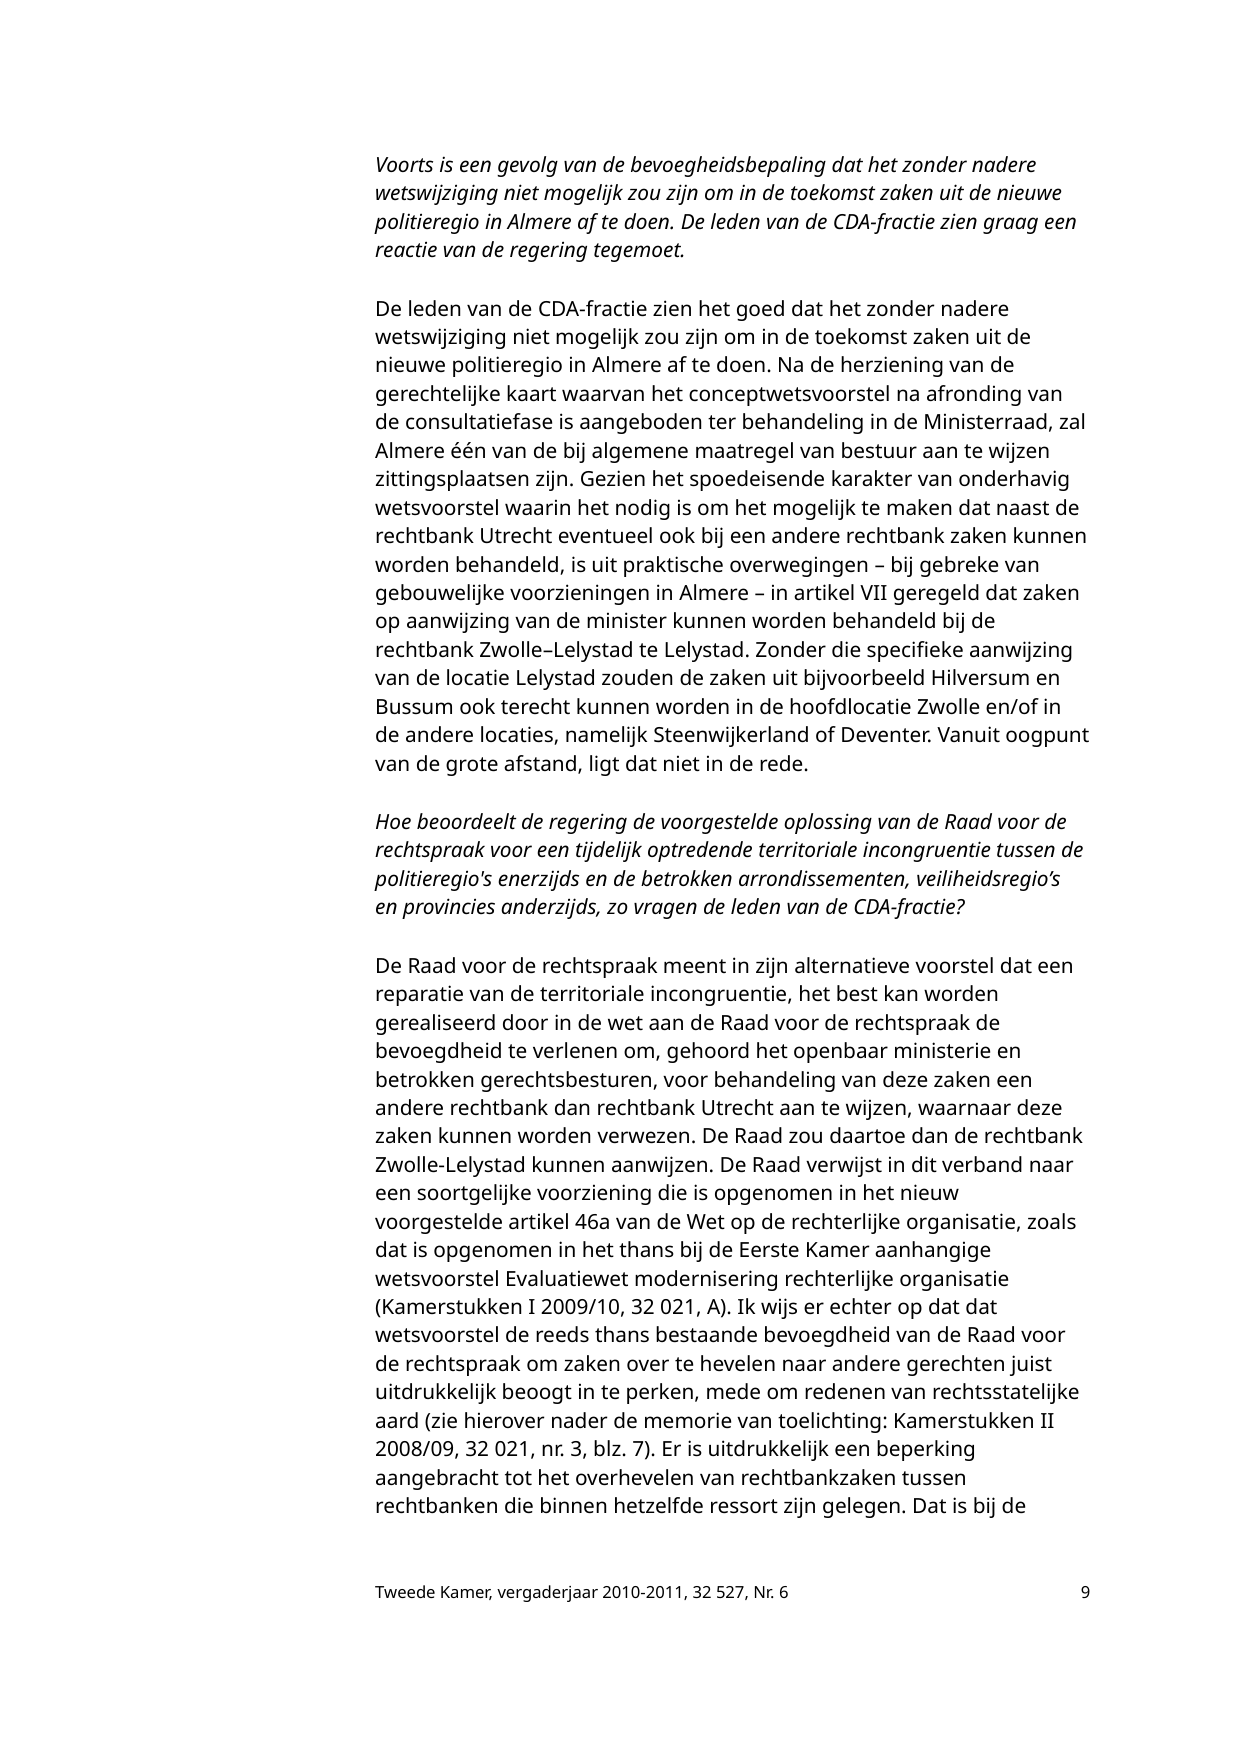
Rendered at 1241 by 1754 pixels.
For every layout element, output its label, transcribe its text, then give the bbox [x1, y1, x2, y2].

text De leden van de CDA-fractie zien het goed dat het zonder nadere wetswijziging niet mogelijk zou zijn om in de toekomst zaken uit de nieuwe politieregio in Almere af te doen. Na de herziening van de gerechtelijke kaart waarvan het conceptwetsvoorstel na afronding van de consultatiefase is aangeboden ter behandeling in de Ministerraad, zal Almere één van de bij algemene maatregel van bestuur aan te wijzen zittingsplaatsen zijn. Gezien het spoedeisende karakter van onderhavig wetsvoorstel waarin het nodig is om het mogelijk te maken dat naast de rechtbank Utrecht eventueel ook bij een andere rechtbank zaken kunnen worden behandeld, is uit praktische overwegingen – bij gebreke van gebouwelijke voorzieningen in Almere – in artikel VII geregeld dat zaken op aanwijzing van de minister kunnen worden behandeld bij de rechtbank Zwolle–Lelystad te Lelystad. Zonder die specifieke aanwijzing van de locatie Lelystad zouden de zaken uit bijvoorbeeld Hilversum en Bussum ook terecht kunnen worden in de hoofdlocatie Zwolle en/of in de andere locaties, namelijk Steenwijkerland of Deventer. Vanuit oogpunt van de grote afstand, ligt dat niet in de rede. [375, 294, 1090, 777]
text Voorts is een gevolg van de bevoegheidsbepaling dat het zonder nadere wetswijziging niet mogelijk zou zijn om in de toekomst zaken uit de nieuwe politieregio in Almere af te doen. De leden van de CDA-fractie zien graag een reactie van de regering tegemoet. [375, 150, 1090, 264]
text De Raad voor de rechtspraak meent in zijn alternatieve voorstel dat een reparatie van de territoriale incongruentie, het best kan worden gerealiseerd door in de wet aan de Raad voor de rechtspraak de bevoegdheid te verlenen om, gehoord het openbaar ministerie en betrokken gerechtsbesturen, voor behandeling van deze zaken een andere rechtbank dan rechtbank Utrecht aan te wijzen, waarnaar deze zaken kunnen worden verwezen. De Raad zou daartoe dan de rechtbank Zwolle-Lelystad kunnen aanwijzen. De Raad verwijst in dit verband naar een soortgelijke voorziening die is opgenomen in het nieuw voorgestelde artikel 46a van de Wet op de rechterlijke organisatie, zoals dat is opgenomen in het thans bij de Eerste Kamer aanhangige wetsvoorstel Evaluatiewet modernisering rechterlijke organisatie (Kamerstukken I 2009/10, 32 021, A). Ik wijs er echter op dat dat wetsvoorstel de reeds thans bestaande bevoegdheid van de Raad voor de rechtspraak om zaken over te hevelen naar andere gerechten juist uitdrukkelijk beoogt in te perken, mede om redenen van rechtsstatelijke aard (zie hierover nader de memorie van toelichting: Kamerstukken II 2008/09, 32 021, nr. 3, blz. 7). Er is uitdrukkelijk een beperking aangebracht tot het overhevelen van rechtbankzaken tussen rechtbanken die binnen hetzelfde ressort zijn gelegen. Dat is bij de [375, 951, 1090, 1520]
text Hoe beoordeelt de regering de voorgestelde oplossing van de Raad voor de rechtspraak voor een tijdelijk optredende territoriale incongruentie tussen de politieregio's enerzijds en de betrokken arrondissementen, veiliheidsregio’s en provincies anderzijds, zo vragen de leden van de CDA-fractie? [375, 807, 1090, 921]
